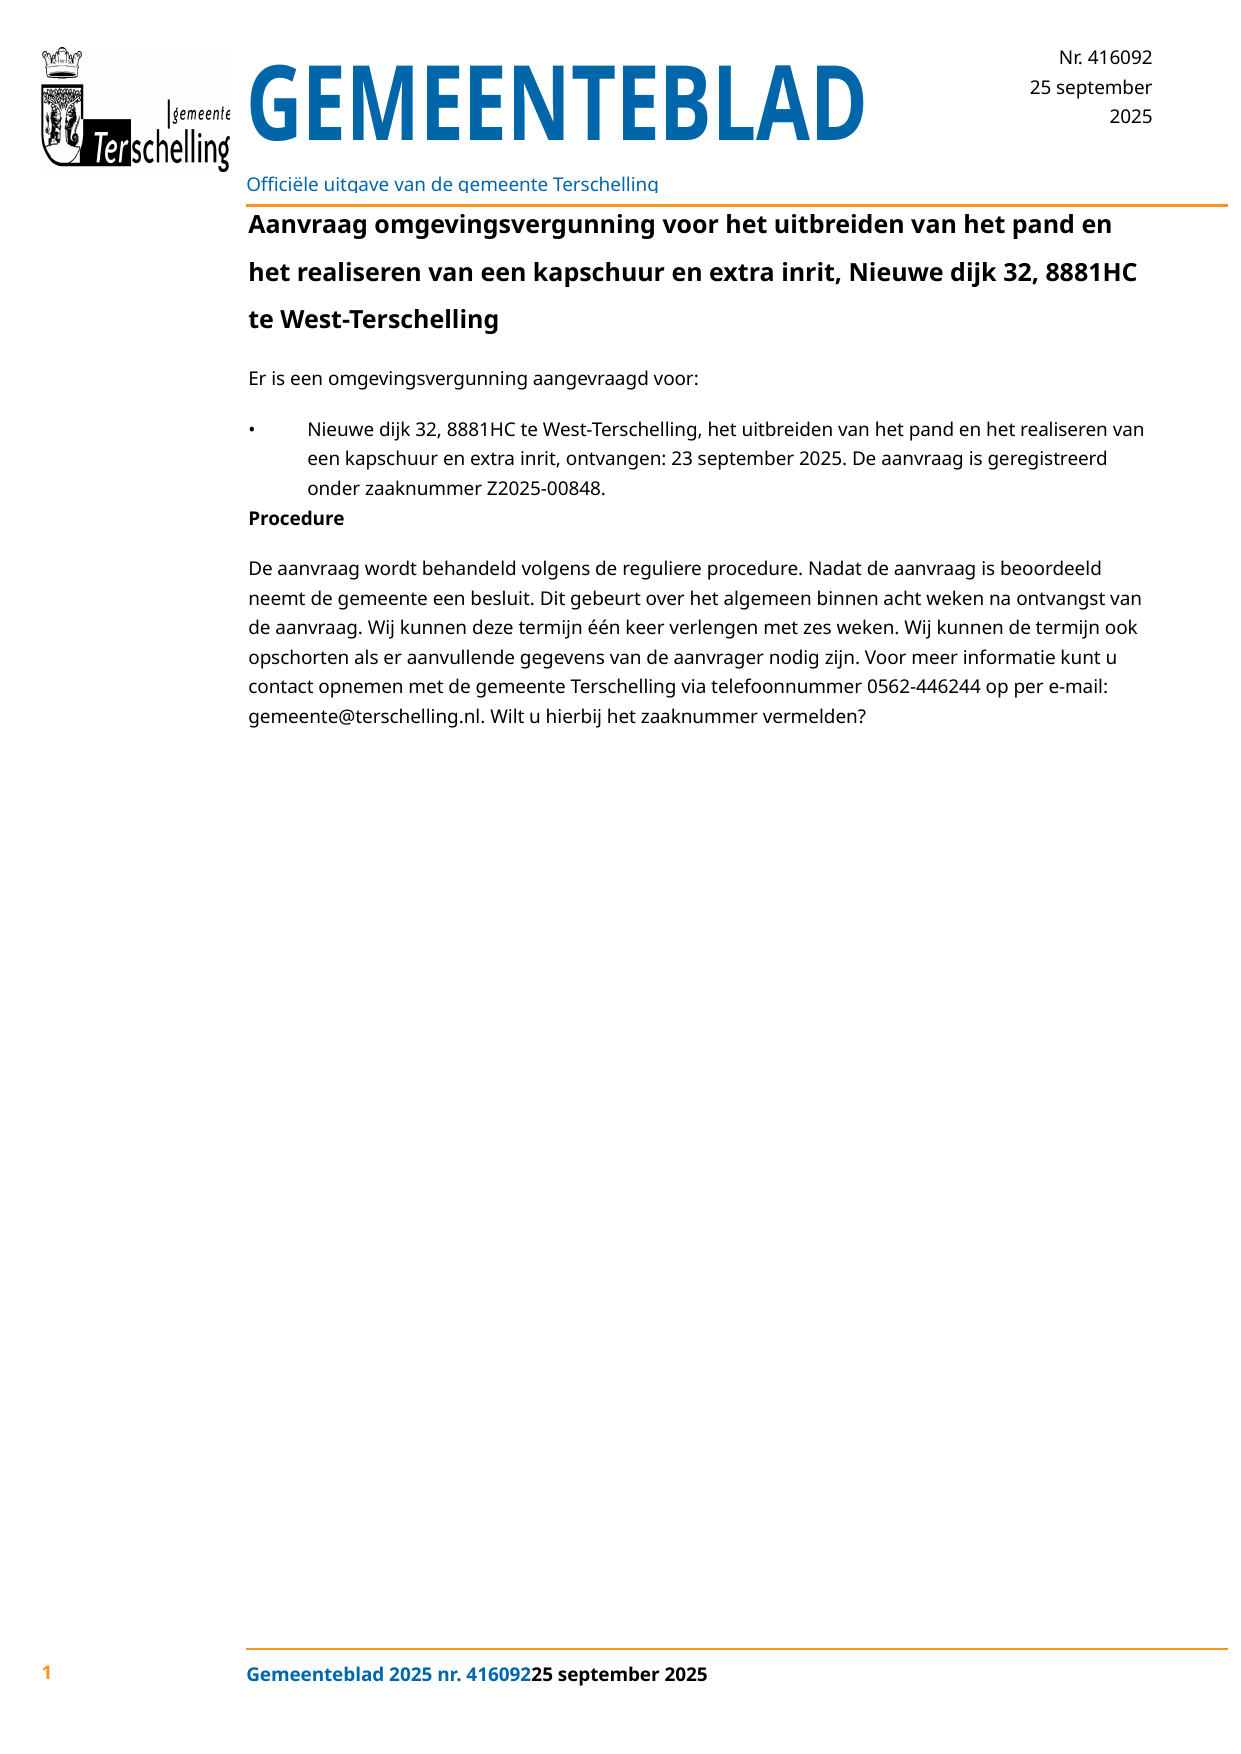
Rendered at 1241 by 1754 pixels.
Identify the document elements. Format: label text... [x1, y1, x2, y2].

text De aanvraag wordt behandeld volgens de reguliere procedure. Nadat de aanvraag is beoordeeld neemt de gemeente een besluit. Dit gebeurt over het algemeen binnen acht weken na ontvangst van de aanvraag. Wij kunnen deze termijn één keer verlengen met zes weken. Wij kunnen de termijn ook opschorten als er aanvullende gegevens van de aanvrager nodig zijn. Voor meer informatie kunt u contact opnemen met de gemeente Terschelling via telefoonnummer 0562-446244 op per e-mail: gemeente@terschelling.nl. Wilt u hierbij het zaaknummer vermelden? [248, 555, 1152, 729]
picture [41, 47, 231, 172]
list Nieuwe dijk 32, 8881HC te West-Terschelling, het uitbreiden van het pand en het realiseren van een kapschuur en extra inrit, ontvangen: 23 september 2025. De aanvraag is geregistreerd onder zaaknummer Z2025-00848. [248, 416, 1152, 501]
text Procedure [248, 505, 1152, 530]
text Aanvraag omgevingsvergunning voor het uitbreiden van het pand en het realiseren van een kapschuur en extra inrit, Nieuwe dijk 32, 8881HC te West-Terschelling [248, 207, 1152, 336]
text Er is een omgevingsvergunning aangevraagd voor: [248, 366, 1152, 391]
